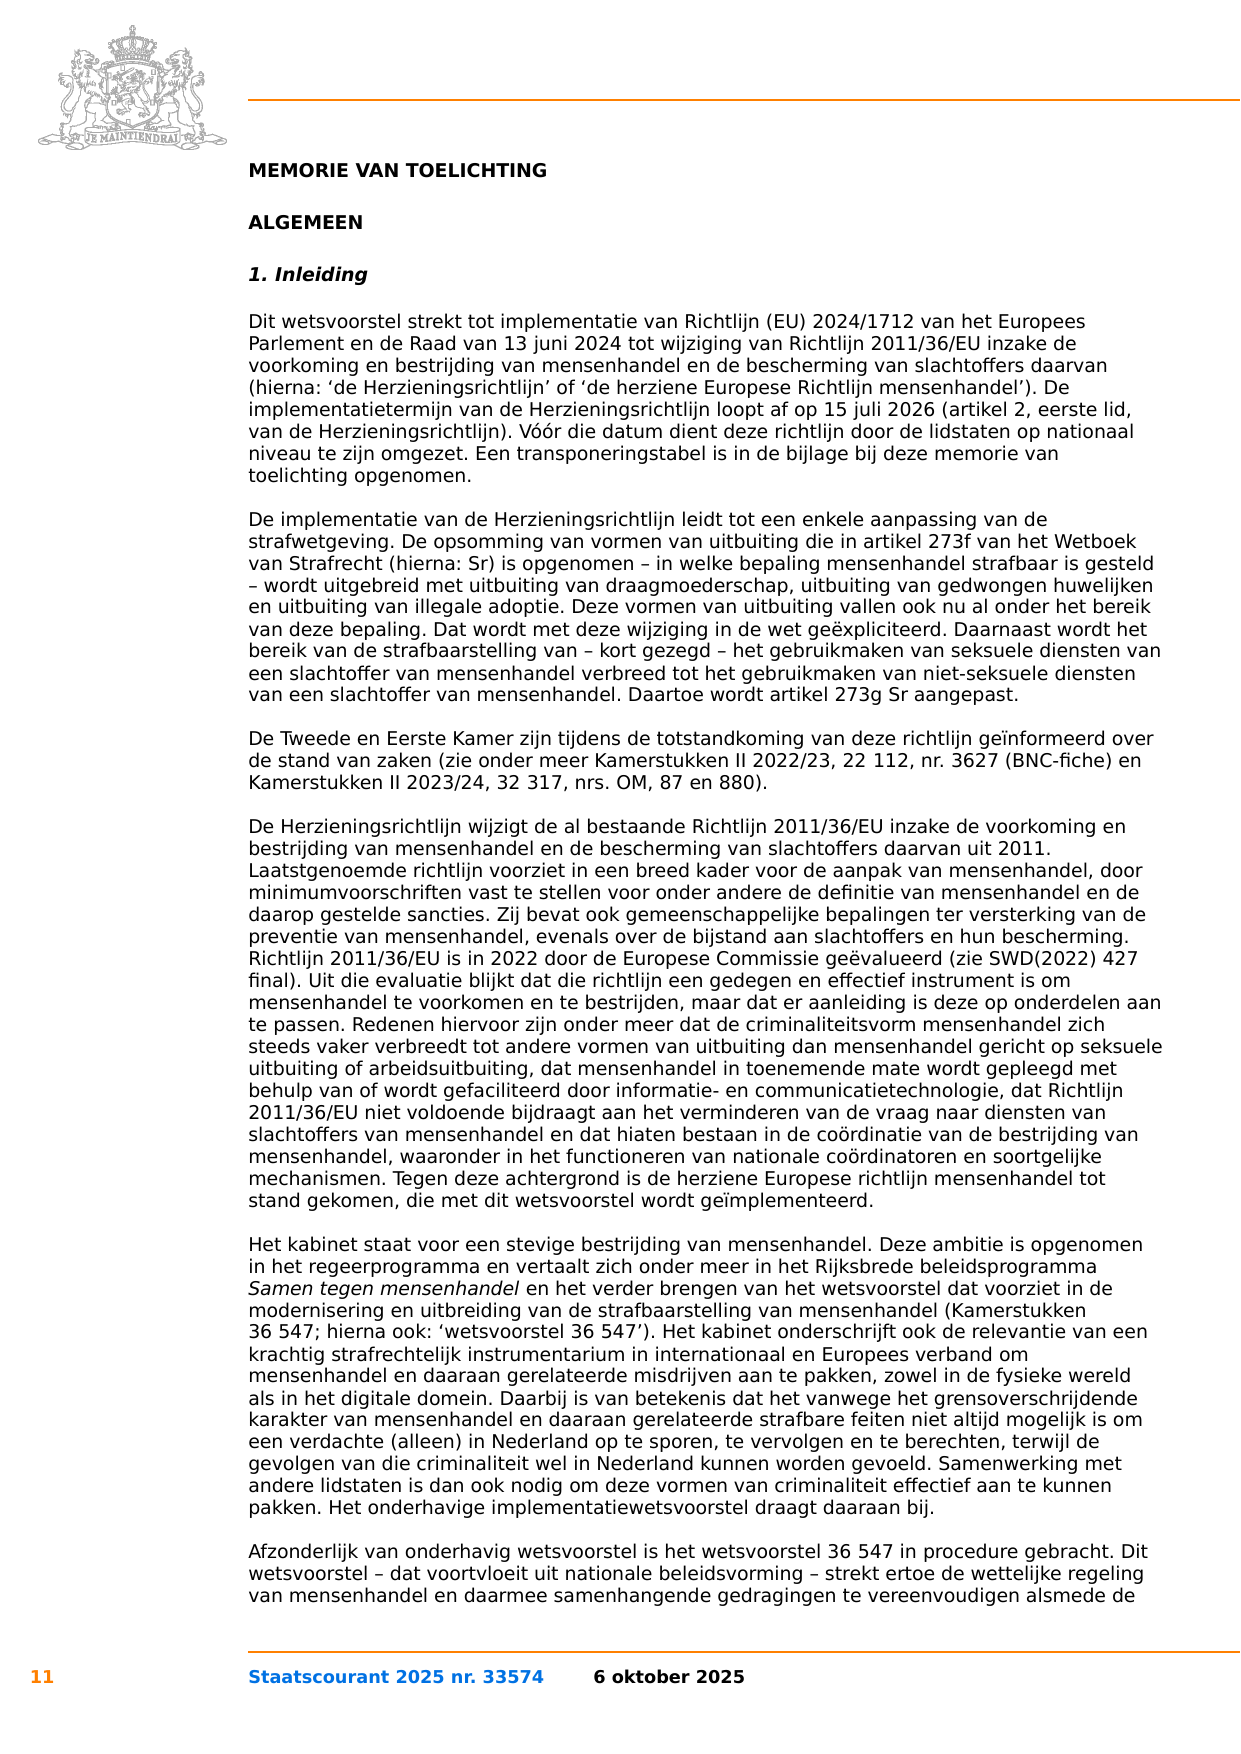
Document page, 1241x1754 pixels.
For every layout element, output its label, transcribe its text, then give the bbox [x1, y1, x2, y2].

subtitle MEMORIE VAN TOELICHTING [248, 160, 1163, 182]
text Afzonderlijk van onderhavig wetsvoorstel is het wetsvoorstel 36 547 in procedure gebracht. Dit wetsvoorstel – dat voortvloeit uit nationale beleidsvorming – strekt ertoe de wettelijke regeling van mensenhandel en daarmee samenhangende gedragingen te vereenvoudigen alsmede de [248, 1541, 1163, 1607]
text Het kabinet staat voor een stevige bestrijding van mensenhandel. Deze ambitie is opgenomen in het regeerprogramma en vertaalt zich onder meer in het Rijksbrede beleidsprogramma Samen tegen mensenhandel en het verder brengen van het wetsvoorstel dat voorziet in de modernisering en uitbreiding van de strafbaarstelling van mensenhandel (Kamerstukken 36 547; hierna ook: ‘wetsvoorstel 36 547’). Het kabinet onderschrijft ook de relevantie van een krachtig strafrechtelijk instrumentarium in internationaal en Europees verband om mensenhandel en daaraan gerelateerde misdrijven aan te pakken, zowel in de fysieke wereld als in het digitale domein. Daarbij is van betekenis dat het vanwege het grensoverschrijdende karakter van mensenhandel en daaraan gerelateerde strafbare feiten niet altijd mogelijk is om een verdachte (alleen) in Nederland op te sporen, te vervolgen en te berechten, terwijl de gevolgen van die criminaliteit wel in Nederland kunnen worden gevoeld. Samenwerking met andere lidstaten is dan ook nodig om deze vormen van criminaliteit effectief aan te kunnen pakken. Het onderhavige implementatiewetsvoorstel draagt daaraan bij. [248, 1233, 1163, 1519]
subtitle 1. Inleiding [248, 264, 1163, 286]
text De Tweede en Eerste Kamer zijn tijdens de totstandkoming van deze richtlijn geïnformeerd over de stand van zaken (zie onder meer Kamerstukken II 2022/23, 22 112, nr. 3627 (BNC-fiche) en Kamerstukken II 2023/24, 32 317, nrs. OM, 87 en 880). [248, 728, 1163, 794]
subtitle ALGEMEEN [248, 212, 1163, 234]
picture [38, 25, 227, 150]
text De implementatie van de Herzieningsrichtlijn leidt tot een enkele aanpassing van de strafwetgeving. De opsomming van vormen van uitbuiting die in artikel 273f van het Wetboek van Strafrecht (hierna: Sr) is opgenomen – in welke bepaling mensenhandel strafbaar is gesteld – wordt uitgebreid met uitbuiting van draagmoederschap, uitbuiting van gedwongen huwelijken en uitbuiting van illegale adoptie. Deze vormen van uitbuiting vallen ook nu al onder het bereik van deze bepaling. Dat wordt met deze wijziging in de wet geëxpliciteerd. Daarnaast wordt het bereik van de strafbaarstelling van – kort gezegd – het gebruikmaken van seksuele diensten van een slachtoffer van mensenhandel verbreed tot het gebruikmaken van niet-seksuele diensten van een slachtoffer van mensenhandel. Daartoe wordt artikel 273g Sr aangepast. [248, 508, 1163, 706]
text De Herzieningsrichtlijn wijzigt de al bestaande Richtlijn 2011/36/EU inzake de voorkoming en bestrijding van mensenhandel en de bescherming van slachtoffers daarvan uit 2011. Laatstgenoemde richtlijn voorziet in een breed kader voor de aanpak van mensenhandel, door minimumvoorschriften vast te stellen voor onder andere de definitie van mensenhandel en de daarop gestelde sancties. Zij bevat ook gemeenschappelijke bepalingen ter versterking van de preventie van mensenhandel, evenals over de bijstand aan slachtoffers en hun bescherming. Richtlijn 2011/36/EU is in 2022 door de Europese Commissie geëvalueerd (zie SWD(2022) 427 final). Uit die evaluatie blijkt dat die richtlijn een gedegen en effectief instrument is om mensenhandel te voorkomen en te bestrijden, maar dat er aanleiding is deze op onderdelen aan te passen. Redenen hiervoor zijn onder meer dat de criminaliteitsvorm mensenhandel zich steeds vaker verbreedt tot andere vormen van uitbuiting dan mensenhandel gericht op seksuele uitbuiting of arbeidsuitbuiting, dat mensenhandel in toenemende mate wordt gepleegd met behulp van of wordt gefaciliteerd door informatie- en communicatietechnologie, dat Richtlijn 2011/36/EU niet voldoende bijdraagt aan het verminderen van de vraag naar diensten van slachtoffers van mensenhandel en dat hiaten bestaan in de coördinatie van de bestrijding van mensenhandel, waaronder in het functioneren van nationale coördinatoren en soortgelijke mechanismen. Tegen deze achtergrond is de herziene Europese richtlijn mensenhandel tot stand gekomen, die met dit wetsvoorstel wordt geïmplementeerd. [248, 816, 1163, 1212]
text Dit wetsvoorstel strekt tot implementatie van Richtlijn (EU) 2024/1712 van het Europees Parlement en de Raad van 13 juni 2024 tot wijziging van Richtlijn 2011/36/EU inzake de voorkoming en bestrijding van mensenhandel en de bescherming van slachtoffers daarvan (hierna: ‘de Herzieningsrichtlijn’ of ‘de herziene Europese Richtlijn mensenhandel’). De implementatietermijn van de Herzieningsrichtlijn loopt af op 15 juli 2026 (artikel 2, eerste lid, van de Herzieningsrichtlijn). Vóór die datum dient deze richtlijn door de lidstaten op nationaal niveau te zijn omgezet. Een transponeringstabel is in de bijlage bij deze memorie van toelichting opgenomen. [248, 311, 1163, 487]
